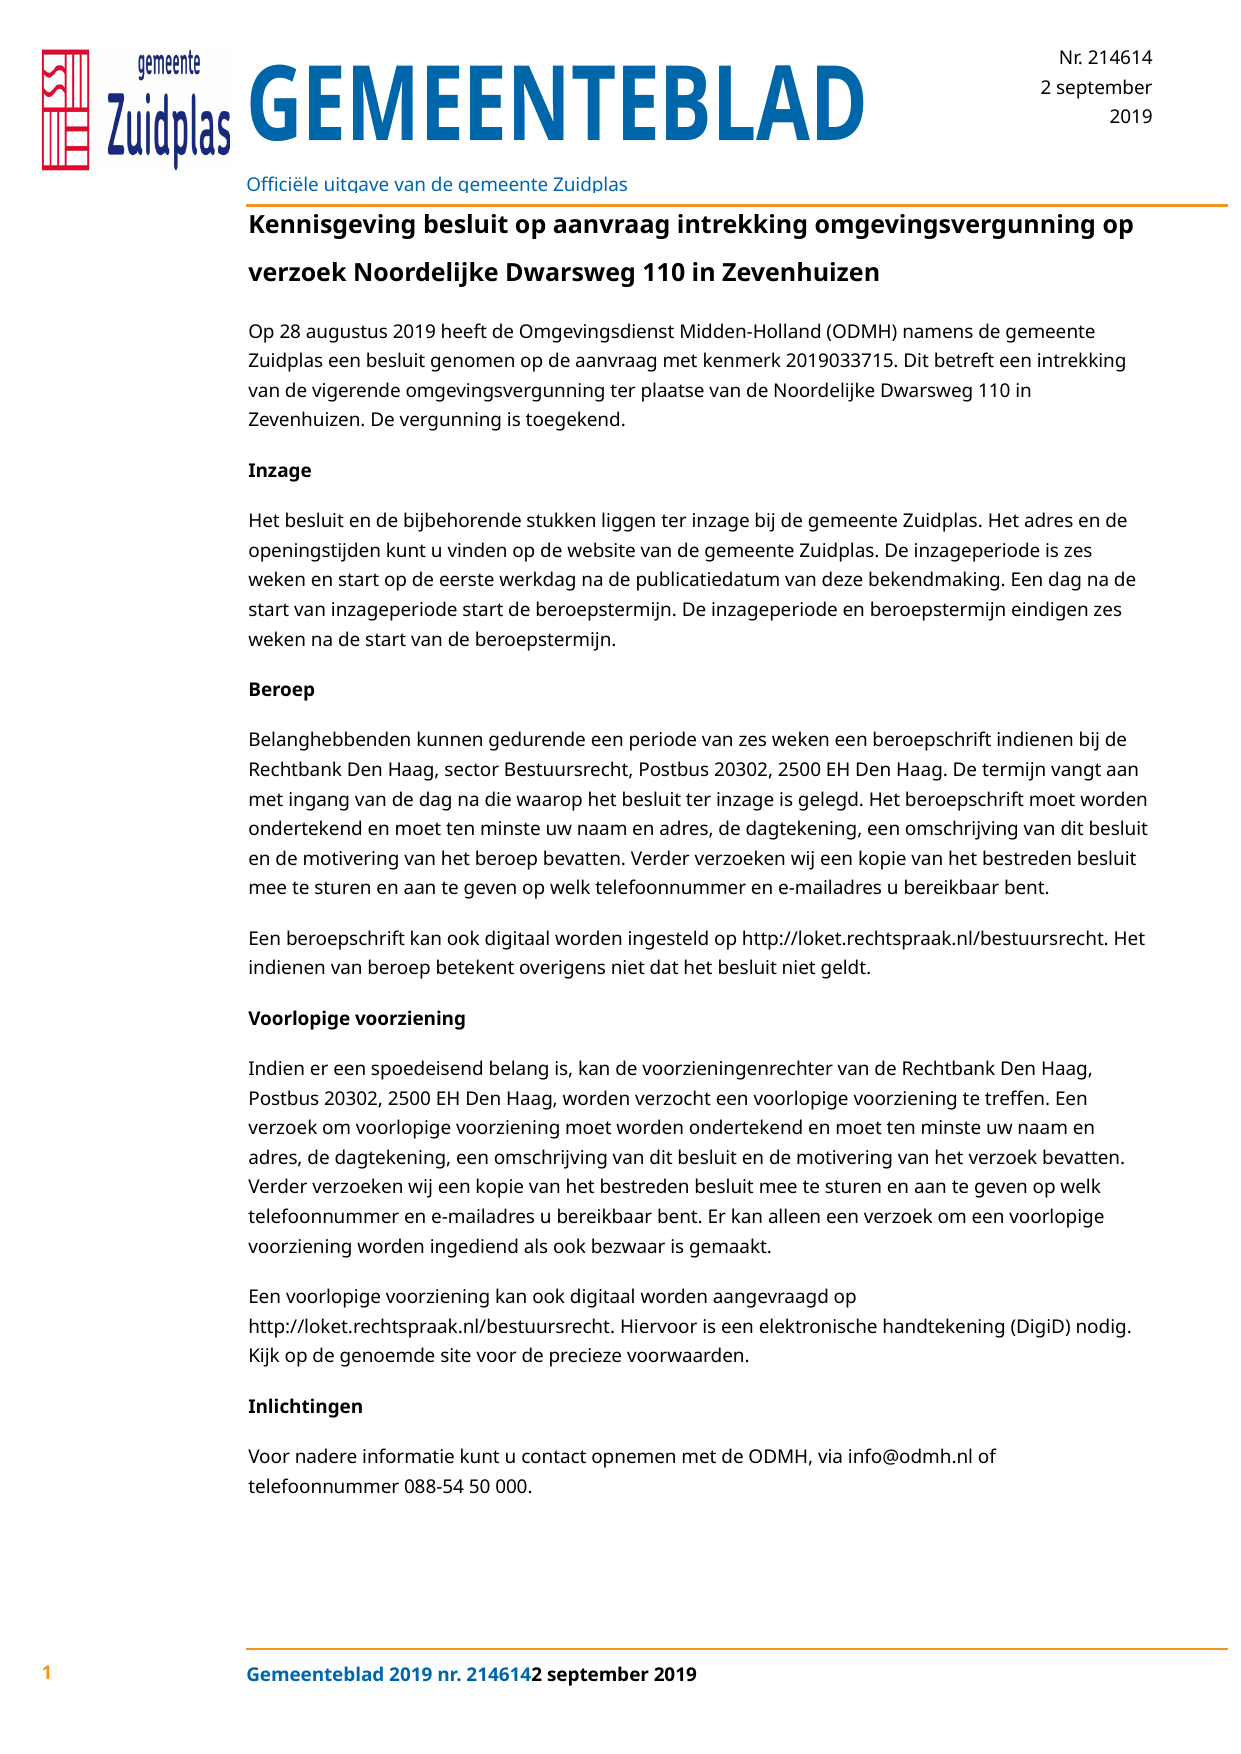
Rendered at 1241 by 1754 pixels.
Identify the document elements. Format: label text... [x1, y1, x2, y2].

text Inlichtingen [248, 1393, 1152, 1419]
text Belanghebbenden kunnen gedurende een periode van zes weken een beroepschrift indienen bij de Rechtbank Den Haag, sector Bestuursrecht, Postbus 20302, 2500 EH Den Haag. De termijn vangt aan met ingang van de dag na die waarop het besluit ter inzage is gelegd. Het beroepschrift moet worden ondertekend en moet ten minste uw naam en adres, de dagtekening, een omschrijving van dit besluit en de motivering van het beroep bevatten. Verder verzoeken wij een kopie van het bestreden besluit mee te sturen en aan te geven op welk telefoonnummer en e-mailadres u bereikbaar bent. [248, 727, 1152, 900]
text Voor nadere informatie kunt u contact opnemen met de ODMH, via info@odmh.nl of telefoonnummer 088-54 50 000. [248, 1443, 1152, 1499]
text Een beroepschrift kan ook digitaal worden ingesteld op http://loket.rechtspraak.nl/bestuursrecht. Het indienen van beroep betekent overigens niet dat het besluit niet geldt. [248, 925, 1152, 980]
text Op 28 augustus 2019 heeft de Omgevingsdienst Midden-Holland (ODMH) namens de gemeente Zuidplas een besluit genomen op de aanvraag met kenmerk 2019033715. Dit betreft een intrekking van de vigerende omgevingsvergunning ter plaatse van de Noordelijke Dwarsweg 110 in Zevenhuizen. De vergunning is toegekend. [248, 318, 1152, 432]
text Indien er een spoedeisend belang is, kan de voorzieningenrechter van de Rechtbank Den Haag, Postbus 20302, 2500 EH Den Haag, worden verzocht een voorlopige voorziening te treffen. Een verzoek om voorlopige voorziening moet worden ondertekend en moet ten minste uw naam en adres, de dagtekening, een omschrijving van dit besluit en de motivering van het verzoek bevatten. Verder verzoeken wij een kopie van het bestreden besluit mee te sturen en aan te geven op welk telefoonnummer en e-mailadres u bereikbaar bent. Er kan alleen een verzoek om een voorlopige voorziening worden ingediend als ook bezwaar is gemaakt. [248, 1055, 1152, 1259]
picture [41, 47, 231, 172]
text Inzage [248, 457, 1152, 483]
text Beroep [248, 676, 1152, 702]
text Kennisgeving besluit op aanvraag intrekking omgevingsvergunning op verzoek Noordelijke Dwarsweg 110 in Zevenhuizen [248, 207, 1152, 288]
text Voorlopige voorziening [248, 1005, 1152, 1031]
text Het besluit en de bijbehorende stukken liggen ter inzage bij de gemeente Zuidplas. Het adres en de openingstijden kunt u vinden op de website van de gemeente Zuidplas. De inzageperiode is zes weken en start op de eerste werkdag na de publicatiedatum van deze bekendmaking. Een dag na de start van inzageperiode start de beroepstermijn. De inzageperiode en beroepstermijn eindigen zes weken na de start van de beroepstermijn. [248, 507, 1152, 652]
text Een voorlopige voorziening kan ook digitaal worden aangevraagd op http://loket.rechtspraak.nl/bestuursrecht. Hiervoor is een elektronische handtekening (DigiD) nodig. Kijk op de genoemde site voor de precieze voorwaarden. [248, 1283, 1152, 1368]
